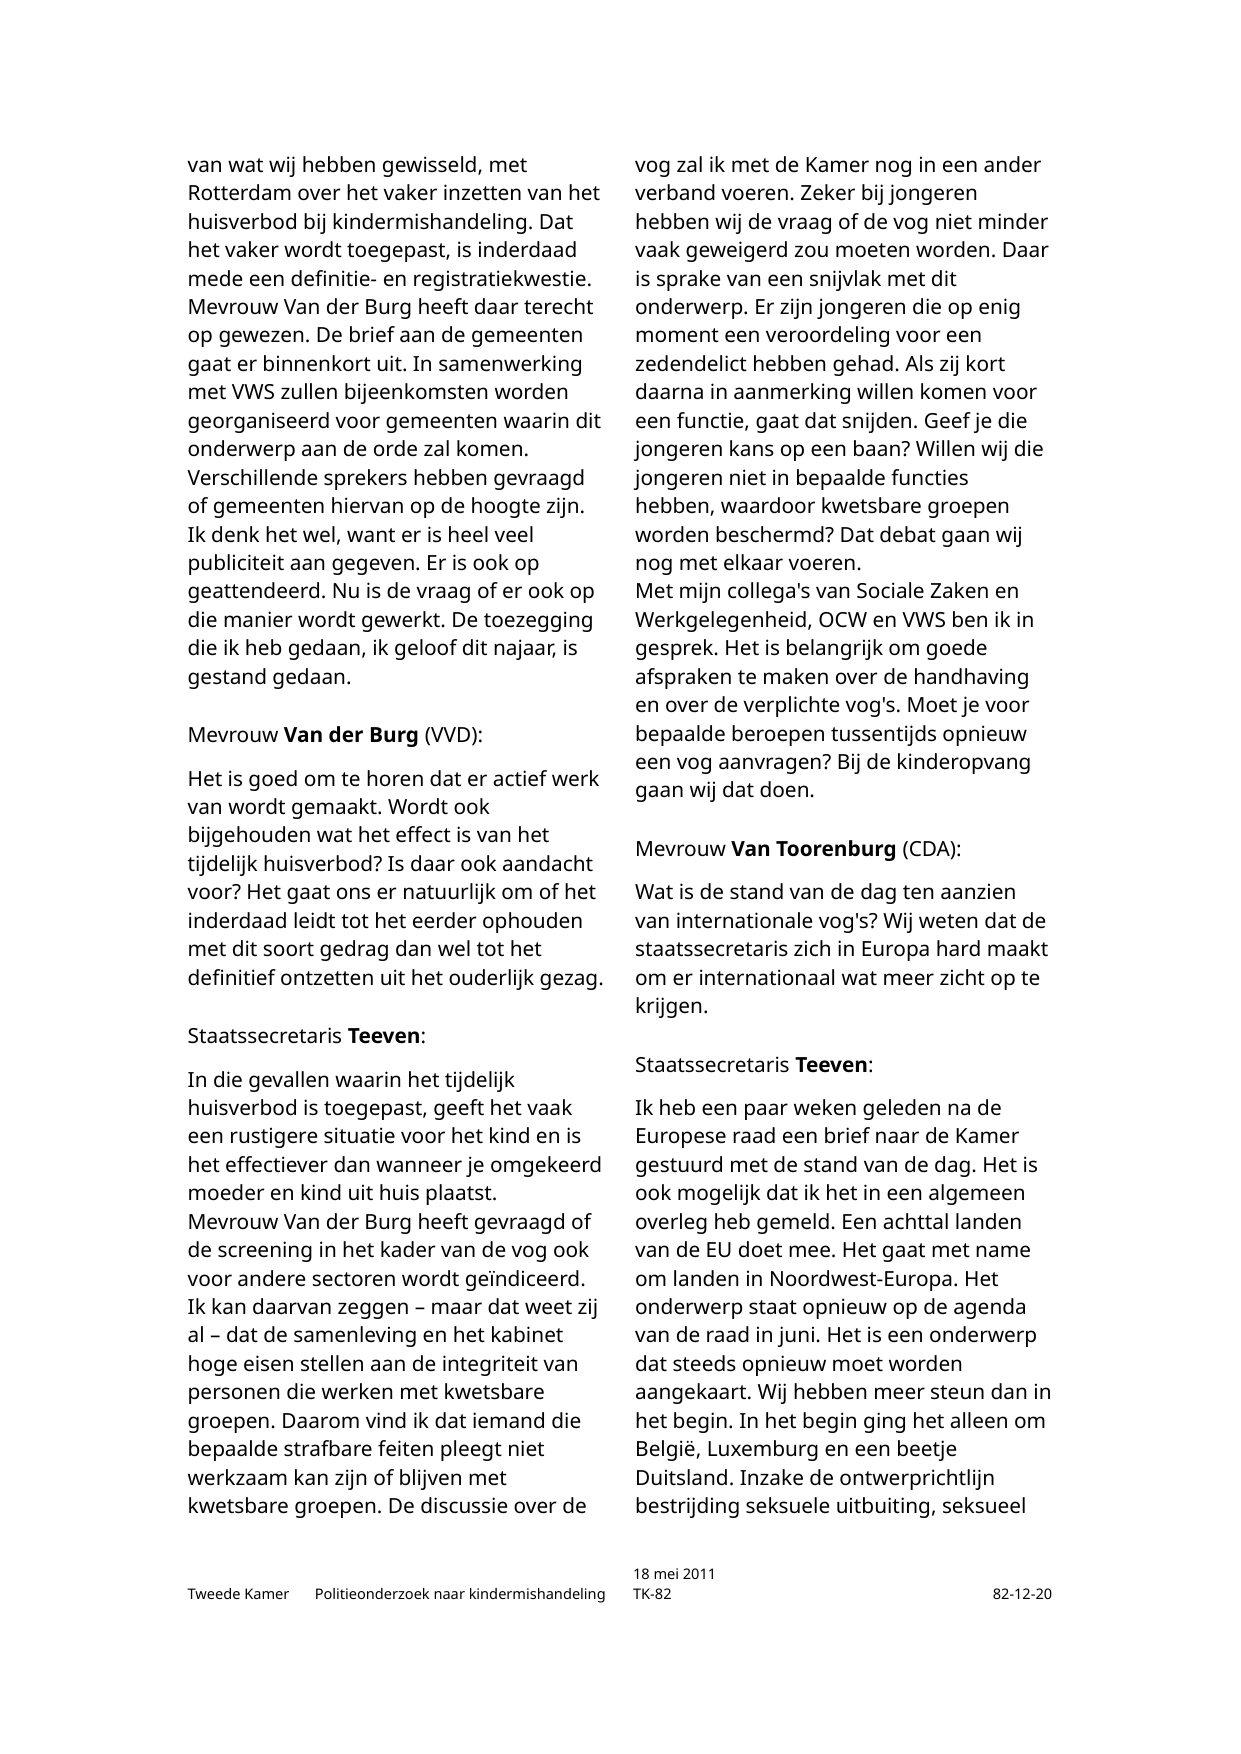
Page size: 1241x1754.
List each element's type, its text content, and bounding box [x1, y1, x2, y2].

text Staatssecretaris Teeven: [187, 1021, 605, 1050]
text Wat is de stand van de dag ten aanzien van internationale vog's? Wij weten dat de staatssecretaris zich in Europa hard maakt om er internationaal wat meer zicht op te krijgen. [635, 877, 1053, 1020]
text van wat wij hebben gewisseld, met Rotterdam over het vaker inzetten van het huisverbod bij kindermishandeling. Dat het vaker wordt toegepast, is inderdaad mede een definitie- en registratiekwestie. Mevrouw Van der Burg heeft daar terecht op gewezen. De brief aan de gemeenten gaat er binnenkort uit. In samenwerking met VWS zullen bijeenkomsten worden georganiseerd voor gemeenten waarin dit onderwerp aan de orde zal komen. Verschillende sprekers hebben gevraagd of gemeenten hiervan op de hoogte zijn. Ik denk het wel, want er is heel veel publiciteit aan gegeven. Er is ook op geattendeerd. Nu is de vraag of er ook op die manier wordt gewerkt. De toezegging die ik heb gedaan, ik geloof dit najaar, is gestand gedaan. [187, 150, 605, 690]
text Met mijn collega's van Sociale Zaken en Werkgelegenheid, OCW en VWS ben ik in gesprek. Het is belangrijk om goede afspraken te maken over de handhaving en over de verplichte vog's. Moet je voor bepaalde beroepen tussentijds opnieuw een vog aanvragen? Bij de kinderopvang gaan wij dat doen. [635, 577, 1053, 804]
text vog zal ik met de Kamer nog in een ander verband voeren. Zeker bij jongeren hebben wij de vraag of de vog niet minder vaak geweigerd zou moeten worden. Daar is sprake van een snijvlak met dit onderwerp. Er zijn jongeren die op enig moment een veroordeling voor een zedendelict hebben gehad. Als zij kort daarna in aanmerking willen komen voor een functie, gaat dat snijden. Geef je die jongeren kans op een baan? Willen wij die jongeren niet in bepaalde functies hebben, waardoor kwetsbare groepen worden beschermd? Dat debat gaan wij nog met elkaar voeren. [635, 150, 1053, 577]
text Mevrouw Van der Burg (VVD): [187, 720, 605, 749]
text Het is goed om te horen dat er actief werk van wordt gemaakt. Wordt ook bijgehouden wat het effect is van het tijdelijk huisverbod? Is daar ook aandacht voor? Het gaat ons er natuurlijk om of het inderdaad leidt tot het eerder ophouden met dit soort gedrag dan wel tot het definitief ontzetten uit het ouderlijk gezag. [187, 764, 605, 991]
text Ik heb een paar weken geleden na de Europese raad een brief naar de Kamer gestuurd met de stand van de dag. Het is ook mogelijk dat ik het in een algemeen overleg heb gemeld. Een achttal landen van de EU doet mee. Het gaat met name om landen in Noordwest-Europa. Het onderwerp staat opnieuw op de agenda van de raad in juni. Het is een onderwerp dat steeds opnieuw moet worden aangekaart. Wij hebben meer steun dan in het begin. In het begin ging het alleen om België, Luxemburg en een beetje Duitsland. Inzake de ontwerprichtlijn bestrijding seksuele uitbuiting, seksueel [635, 1093, 1053, 1520]
text Mevrouw Van Toorenburg (CDA): [635, 834, 1053, 862]
text In die gevallen waarin het tijdelijk huisverbod is toegepast, geeft het vaak een rustigere situatie voor het kind en is het effectiever dan wanneer je omgekeerd moeder en kind uit huis plaatst. [187, 1065, 605, 1207]
text Mevrouw Van der Burg heeft gevraagd of de screening in het kader van de vog ook voor andere sectoren wordt geïndiceerd. Ik kan daarvan zeggen – maar dat weet zij al – dat de samenleving en het kabinet hoge eisen stellen aan de integriteit van personen die werken met kwetsbare groepen. Daarom vind ik dat iemand die bepaalde strafbare feiten pleegt niet werkzaam kan zijn of blijven met kwetsbare groepen. De discussie over de [187, 1207, 605, 1520]
text Staatssecretaris Teeven: [635, 1050, 1053, 1078]
